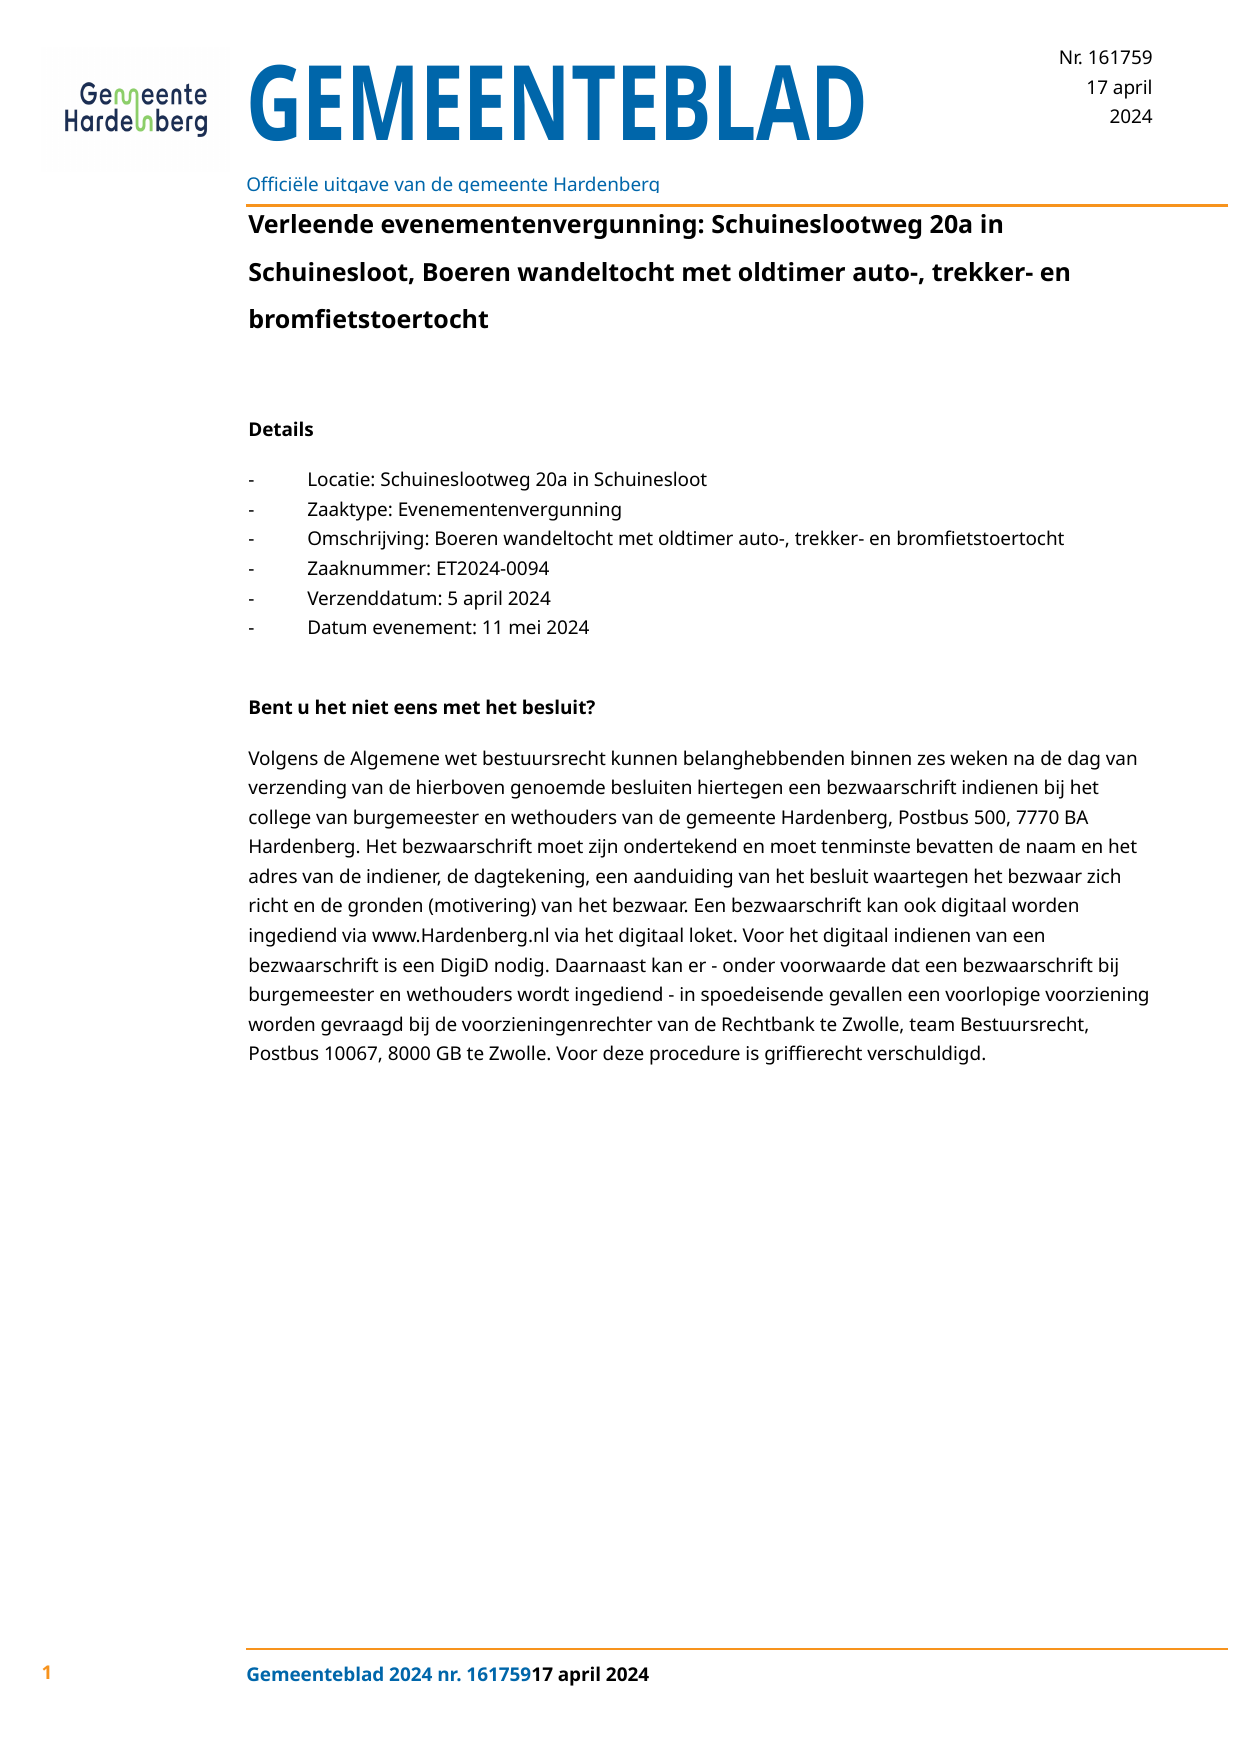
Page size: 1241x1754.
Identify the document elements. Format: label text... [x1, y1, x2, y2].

list Zaaknummer: ET2024-0094 [248, 555, 1152, 581]
text Verleende evenementenvergunning: Schuineslootweg 20a in Schuinesloot, Boeren wandeltocht met oldtimer auto-, trekker- en bromfietstoertocht [248, 207, 1152, 336]
list Datum evenement: 11 mei 2024 [248, 614, 1152, 640]
list Locatie: Schuineslootweg 20a in Schuinesloot [248, 466, 1152, 492]
list Zaaktype: Evenementenvergunning [248, 496, 1152, 522]
text Details [248, 416, 1152, 442]
picture [41, 47, 231, 172]
list Omschrijving: Boeren wandeltocht met oldtimer auto-, trekker- en bromfietstoertocht [248, 526, 1152, 551]
text Bent u het niet eens met het besluit? [248, 694, 1152, 720]
text Volgens de Algemene wet bestuursrecht kunnen belanghebbenden binnen zes weken na de dag van verzending van de hierboven genoemde besluiten hiertegen een bezwaarschrift indienen bij het college van burgemeester en wethouders van de gemeente Hardenberg, Postbus 500, 7770 BA Hardenberg. Het bezwaarschrift moet zijn ondertekend en moet tenminste bevatten de naam en het adres van de indiener, de dagtekening, een aanduiding van het besluit waartegen het bezwaar zich richt en de gronden (motivering) van het bezwaar. Een bezwaarschrift kan ook digitaal worden ingediend via www.Hardenberg.nl via het digitaal loket. Voor het digitaal indienen van een bezwaarschrift is een DigiD nodig. Daarnaast kan er - onder voorwaarde dat een bezwaarschrift bij burgemeester en wethouders wordt ingediend - in spoedeisende gevallen een voorlopige voorziening worden gevraagd bij de voorzieningenrechter van de Rechtbank te Zwolle, team Bestuursrecht, Postbus 10067, 8000 GB te Zwolle. Voor deze procedure is griffierecht verschuldigd. [248, 745, 1152, 1066]
list Verzenddatum: 5 april 2024 [248, 585, 1152, 610]
